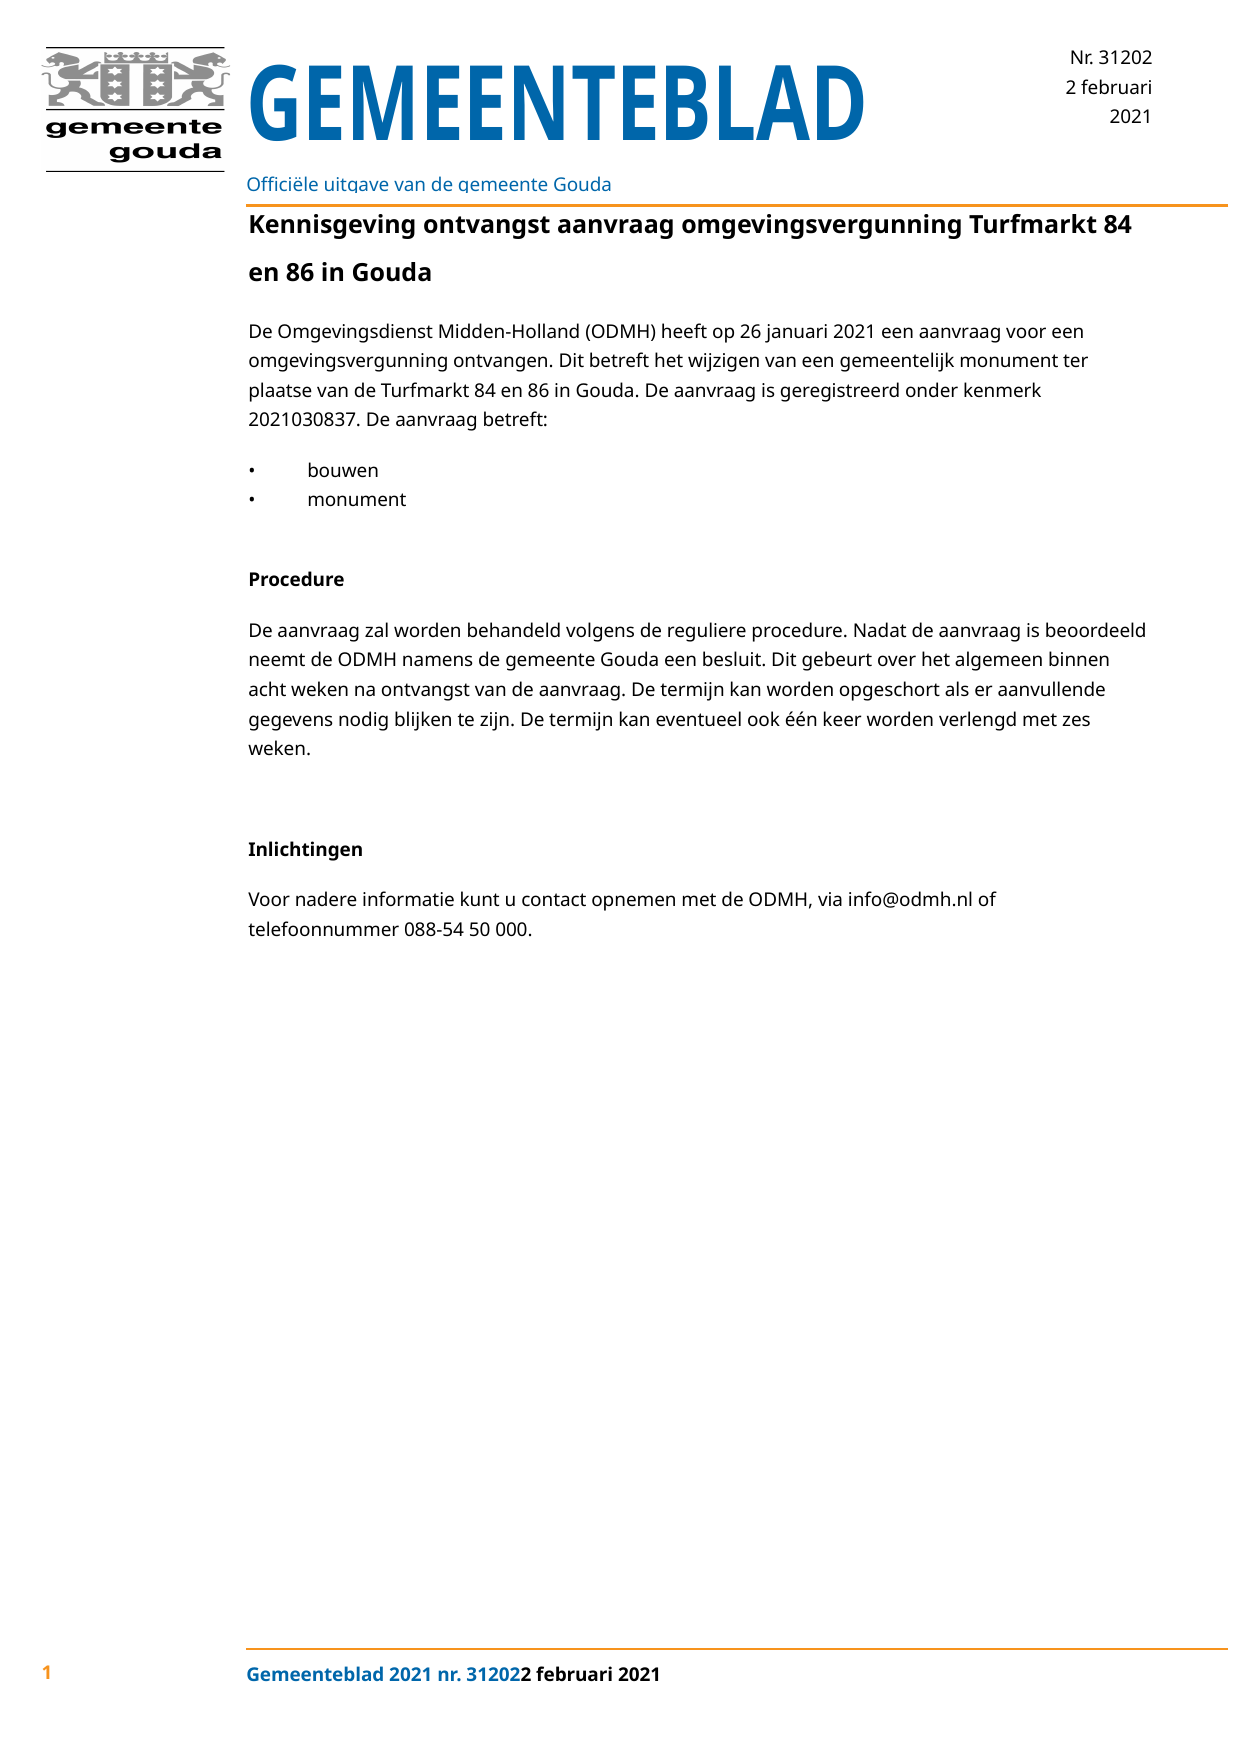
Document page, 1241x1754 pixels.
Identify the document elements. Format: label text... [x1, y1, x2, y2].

text Voor nadere informatie kunt u contact opnemen met de ODMH, via info@odmh.nl of telefoonnummer 088-54 50 000. [248, 887, 1152, 942]
list monument [248, 487, 1152, 512]
text Kennisgeving ontvangst aanvraag omgevingsvergunning Turfmarkt 84 en 86 in Gouda [248, 207, 1152, 288]
text De aanvraag zal worden behandeld volgens de reguliere procedure. Nadat de aanvraag is beoordeeld neemt de ODMH namens de gemeente Gouda een besluit. Dit gebeurt over het algemeen binnen acht weken na ontvangst van de aanvraag. De termijn kan worden opgeschort als er aanvullende gegevens nodig blijken te zijn. De termijn kan eventueel ook één keer worden verlengd met zes weken. [248, 617, 1152, 761]
text De Omgevingsdienst Midden-Holland (ODMH) heeft op 26 januari 2021 een aanvraag voor een omgevingsvergunning ontvangen. Dit betreft het wijzigen van een gemeentelijk monument ter plaatse van de Turfmarkt 84 en 86 in Gouda. De aanvraag is geregistreerd onder kenmerk 2021030837. De aanvraag betreft: [248, 318, 1152, 432]
list bouwen [248, 457, 1152, 483]
text Inlichtingen [248, 836, 1152, 862]
text Procedure [248, 567, 1152, 592]
picture [41, 47, 231, 172]
